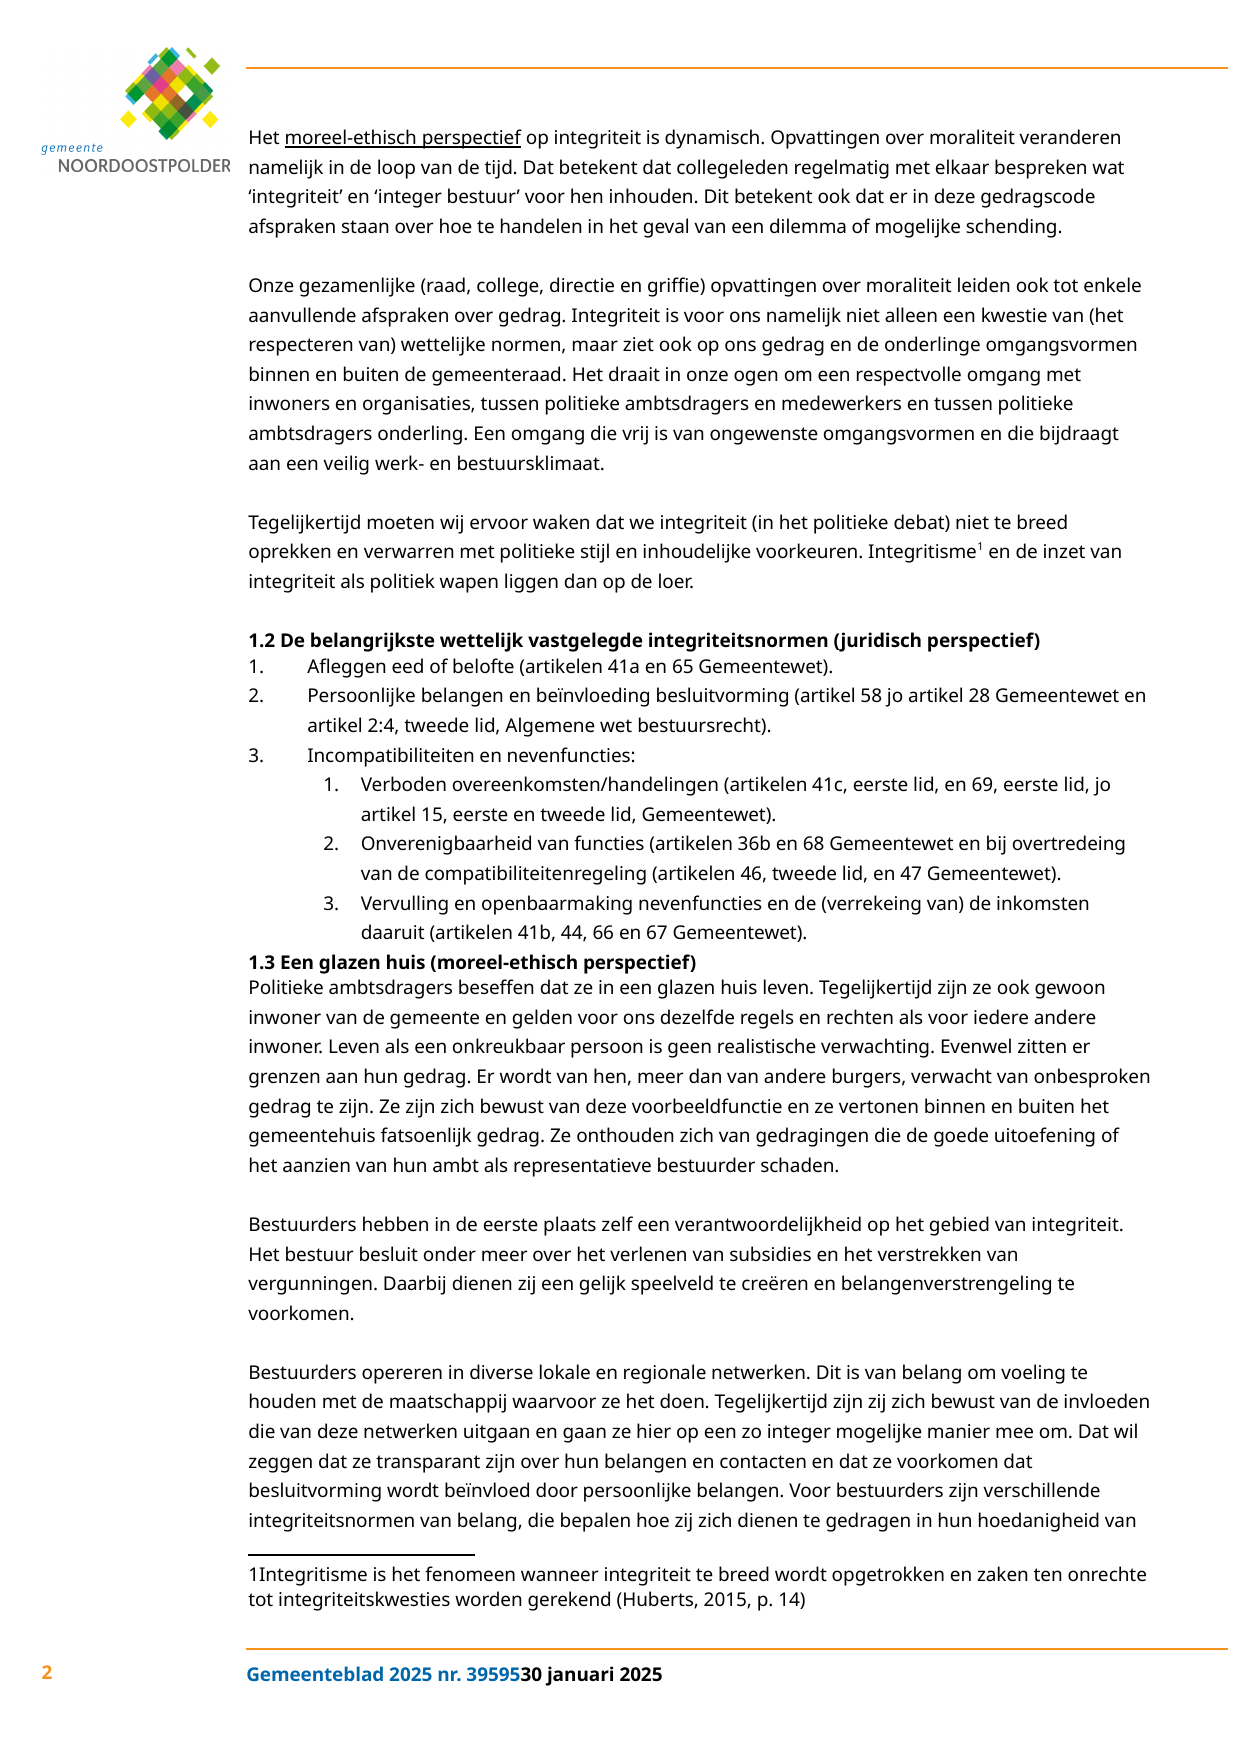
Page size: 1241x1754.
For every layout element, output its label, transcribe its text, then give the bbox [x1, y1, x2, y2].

list Onverenigbaarheid van functies (artikelen 36b en 68 Gemeentewet en bij overtredeing van de compatibiliteitenregeling (artikelen 46, tweede lid, en 47 Gemeentewet). [323, 831, 1152, 886]
text 1.3 Een glazen huis (moreel-ethisch perspectief) [248, 949, 1152, 974]
text Tegelijkertijd moeten wij ervoor waken dat we integriteit (in het politieke debat) niet te breed oprekken en verwarren met politieke stijl en inhoudelijke voorkeuren. Integritisme en de inzet van integriteit als politiek wapen liggen dan op de loer. [248, 509, 1152, 594]
list Incompatibiliteiten en nevenfuncties: [248, 742, 1152, 767]
text Politieke ambtsdragers beseffen dat ze in een glazen huis leven. Tegelijkertijd zijn ze ook gewoon inwoner van de gemeente en gelden voor ons dezelfde regels en rechten als voor iedere andere inwoner. Leven als een onkreukbaar persoon is geen realistische verwachting. Evenwel zitten er grenzen aan hun gedrag. Er wordt van hen, meer dan van andere burgers, verwacht van onbesproken gedrag te zijn. Ze zijn zich bewust van deze voorbeeldfunctie en ze vertonen binnen en buiten het gemeentehuis fatsoenlijk gedrag. Ze onthouden zich van gedragingen die de goede uitoefening of het aanzien van hun ambt als representatieve bestuurder schaden. [248, 974, 1152, 1178]
list Verboden overeenkomsten/handelingen (artikelen 41c, eerste lid, en 69, eerste lid, jo artikel 15, eerste en tweede lid, Gemeentewet). [323, 771, 1152, 827]
list Vervulling en openbaarmaking nevenfuncties en de (verrekeing van) de inkomsten daaruit (artikelen 41b, 44, 66 en 67 Gemeentewet). [323, 890, 1152, 945]
list Afleggen eed of belofte (artikelen 41a en 65 Gemeentewet). [248, 653, 1152, 679]
text 1.2 De belangrijkste wettelijk vastgelegde integriteitsnormen (juridisch perspectief) [248, 627, 1152, 653]
text Onze gezamenlijke (raad, college, directie en griffie) opvattingen over moraliteit leiden ook tot enkele aanvullende afspraken over gedrag. Integriteit is voor ons namelijk niet alleen een kwestie van (het respecteren van) wettelijke normen, maar ziet ook op ons gedrag en de onderlinge omgangsvormen binnen en buiten de gemeenteraad. Het draait in onze ogen om een respectvolle omgang met inwoners en organisaties, tussen politieke ambtsdragers en medewerkers en tussen politieke ambtsdragers onderling. Een omgang die vrij is van ongewenste omgangsvormen en die bijdraagt aan een veilig werk- en bestuursklimaat. [248, 272, 1152, 476]
picture [41, 47, 231, 172]
text Bestuurders hebben in de eerste plaats zelf een verantwoordelijkheid op het gebied van integriteit. Het bestuur besluit onder meer over het verlenen van subsidies en het verstrekken van vergunningen. Daarbij dienen zij een gelijk speelveld te creëren en belangenverstrengeling te voorkomen. [248, 1211, 1152, 1326]
list Persoonlijke belangen en beïnvloeding besluitvorming (artikel 58 jo artikel 28 Gemeentewet en artikel 2:4, tweede lid, Algemene wet bestuursrecht). [248, 683, 1152, 738]
text Het moreel-ethisch perspectief op integriteit is dynamisch. Opvattingen over moraliteit veranderen namelijk in de loop van de tijd. Dat betekent dat collegeleden regelmatig met elkaar bespreken wat ‘integriteit’ en ‘integer bestuur’ voor hen inhouden. Dit betekent ook dat er in deze gedragscode afspraken staan over hoe te handelen in het geval van een dilemma of mogelijke schending. [248, 124, 1152, 239]
text Bestuurders opereren in diverse lokale en regionale netwerken. Dit is van belang om voeling te houden met de maatschappij waarvoor ze het doen. Tegelijkertijd zijn zij zich bewust van de invloeden die van deze netwerken uitgaan en gaan ze hier op een zo integer mogelijke manier mee om. Dat wil zeggen dat ze transparant zijn over hun belangen en contacten en dat ze voorkomen dat besluitvorming wordt beïnvloed door persoonlijke belangen. Voor bestuurders zijn verschillende integriteitsnormen van belang, die bepalen hoe zij zich dienen te gedragen in hun hoedanigheid van [248, 1359, 1152, 1533]
text Integritisme is het fenomeen wanneer integriteit te breed wordt opgetrokken en zaken ten onrechte tot integriteitskwesties worden gerekend (Huberts, 2015, p. 14) [248, 1561, 1152, 1612]
